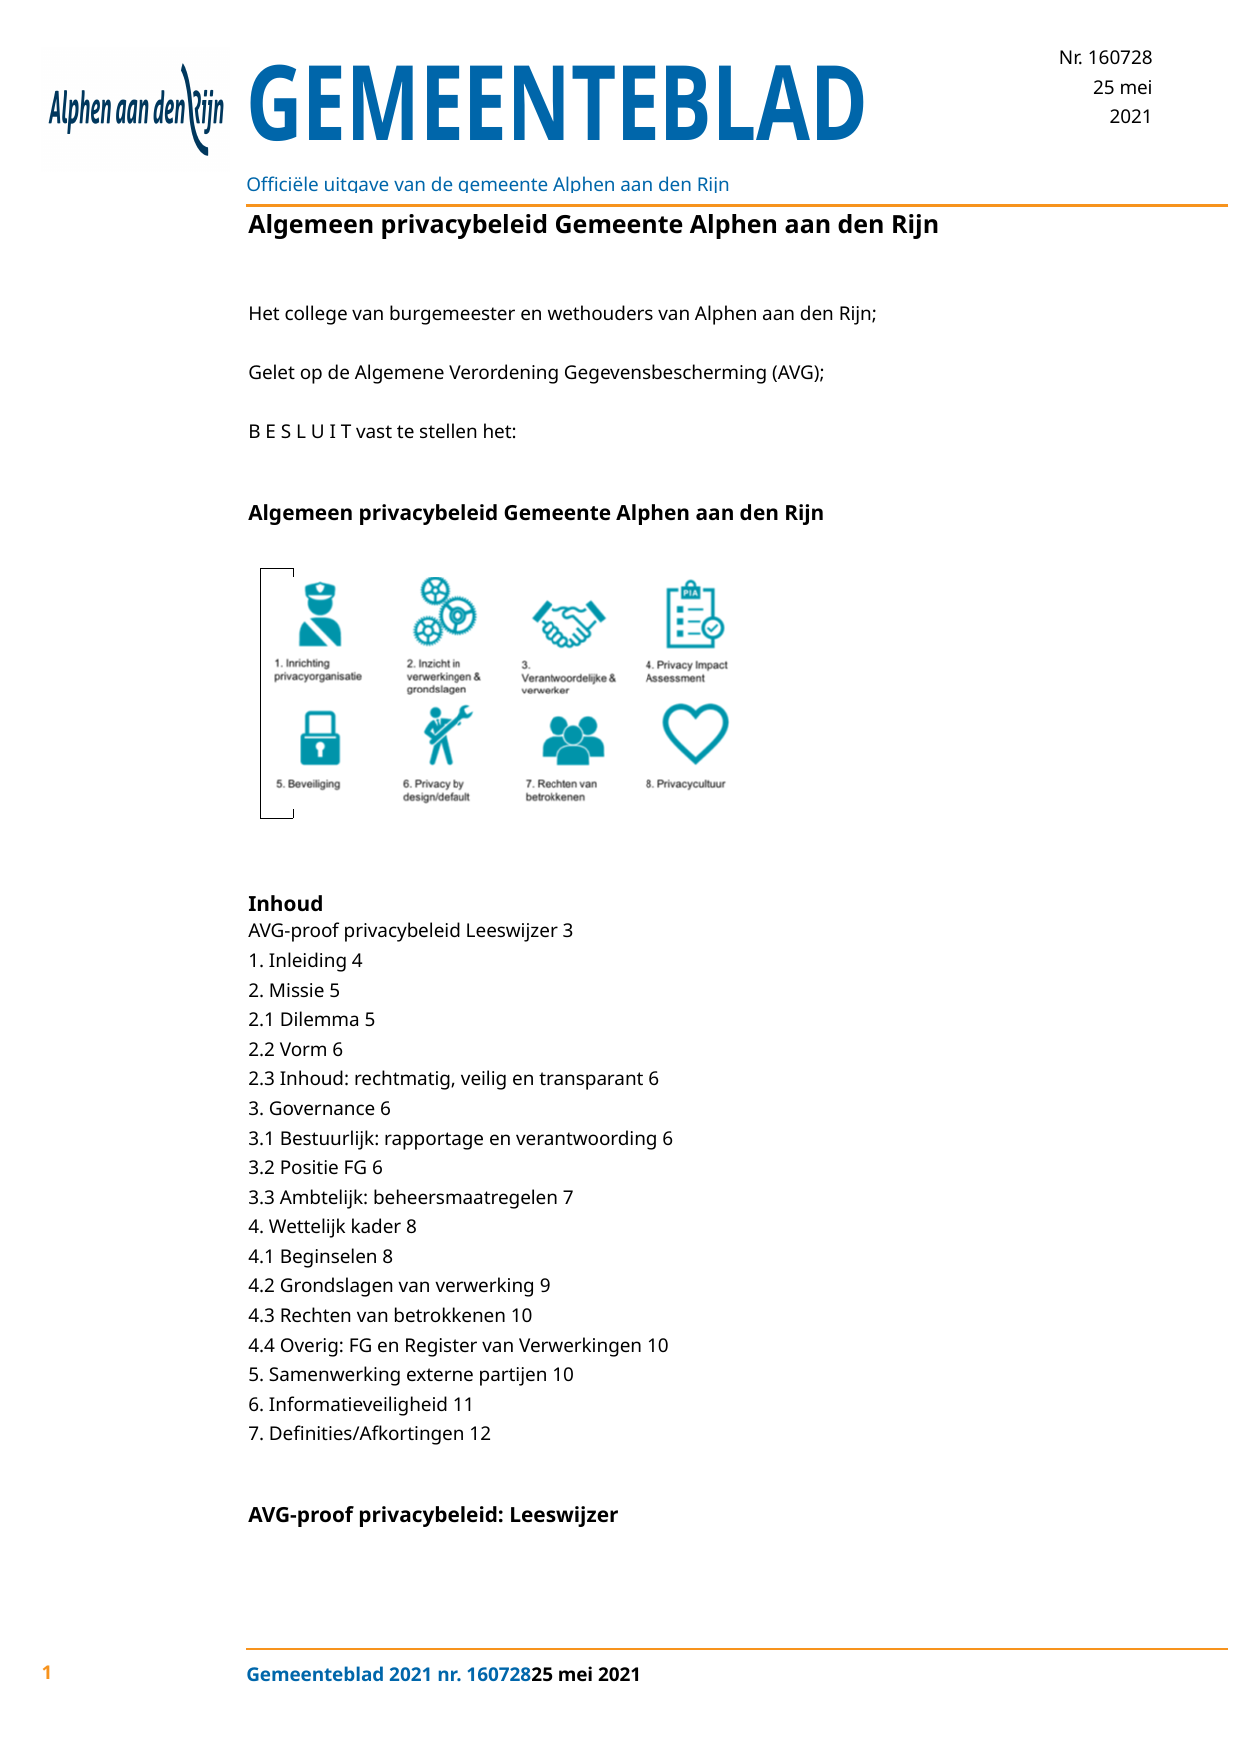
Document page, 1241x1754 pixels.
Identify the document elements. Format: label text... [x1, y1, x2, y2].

text 3. Governance 6 [248, 1095, 1152, 1121]
text 2.1 Dilemma 5 [248, 1006, 1152, 1032]
text Algemeen privacybeleid Gemeente Alphen aan den Rijn [248, 207, 1152, 241]
text 3.1 Bestuurlijk: rapportage en verantwoording 6 [248, 1125, 1152, 1151]
text 5. Samenwerking externe partijen 10 [248, 1361, 1152, 1387]
text 1. Inleiding 4 [248, 947, 1152, 973]
text B E S L U I T vast te stellen het: [248, 418, 1152, 444]
text Het college van burgemeester en wethouders van Alphen aan den Rijn; [248, 300, 1152, 326]
picture [41, 47, 231, 172]
text 4.3 Rechten van betrokkenen 10 [248, 1302, 1152, 1328]
text 4.4 Overig: FG en Register van Verwerkingen 10 [248, 1332, 1152, 1358]
text Inhoud [248, 889, 1152, 918]
text Gelet op de Algemene Verordening Gegevensbescherming (AVG); [248, 359, 1152, 385]
text 2. Missie 5 [248, 977, 1152, 1003]
text 6. Informatieveiligheid 11 [248, 1391, 1152, 1417]
text Algemeen privacybeleid Gemeente Alphen aan den Rijn [248, 498, 1152, 527]
text 2.2 Vorm 6 [248, 1036, 1152, 1062]
text AVG-proof privacybeleid Leeswijzer 3 [248, 918, 1152, 943]
text 4. Wettelijk kader 8 [248, 1213, 1152, 1239]
text 2.3 Inhoud: rechtmatig, veilig en transparant 6 [248, 1066, 1152, 1091]
picture [268, 577, 742, 809]
text 4.2 Grondslagen van verwerking 9 [248, 1273, 1152, 1298]
text 7. Definities/Afkortingen 12 [248, 1421, 1152, 1446]
text 3.3 Ambtelijk: beheersmaatregelen 7 [248, 1184, 1152, 1210]
text 3.2 Positie FG 6 [248, 1154, 1152, 1180]
text AVG-proof privacybeleid: Leeswijzer [248, 1501, 1152, 1529]
text 4.1 Beginselen 8 [248, 1243, 1152, 1269]
